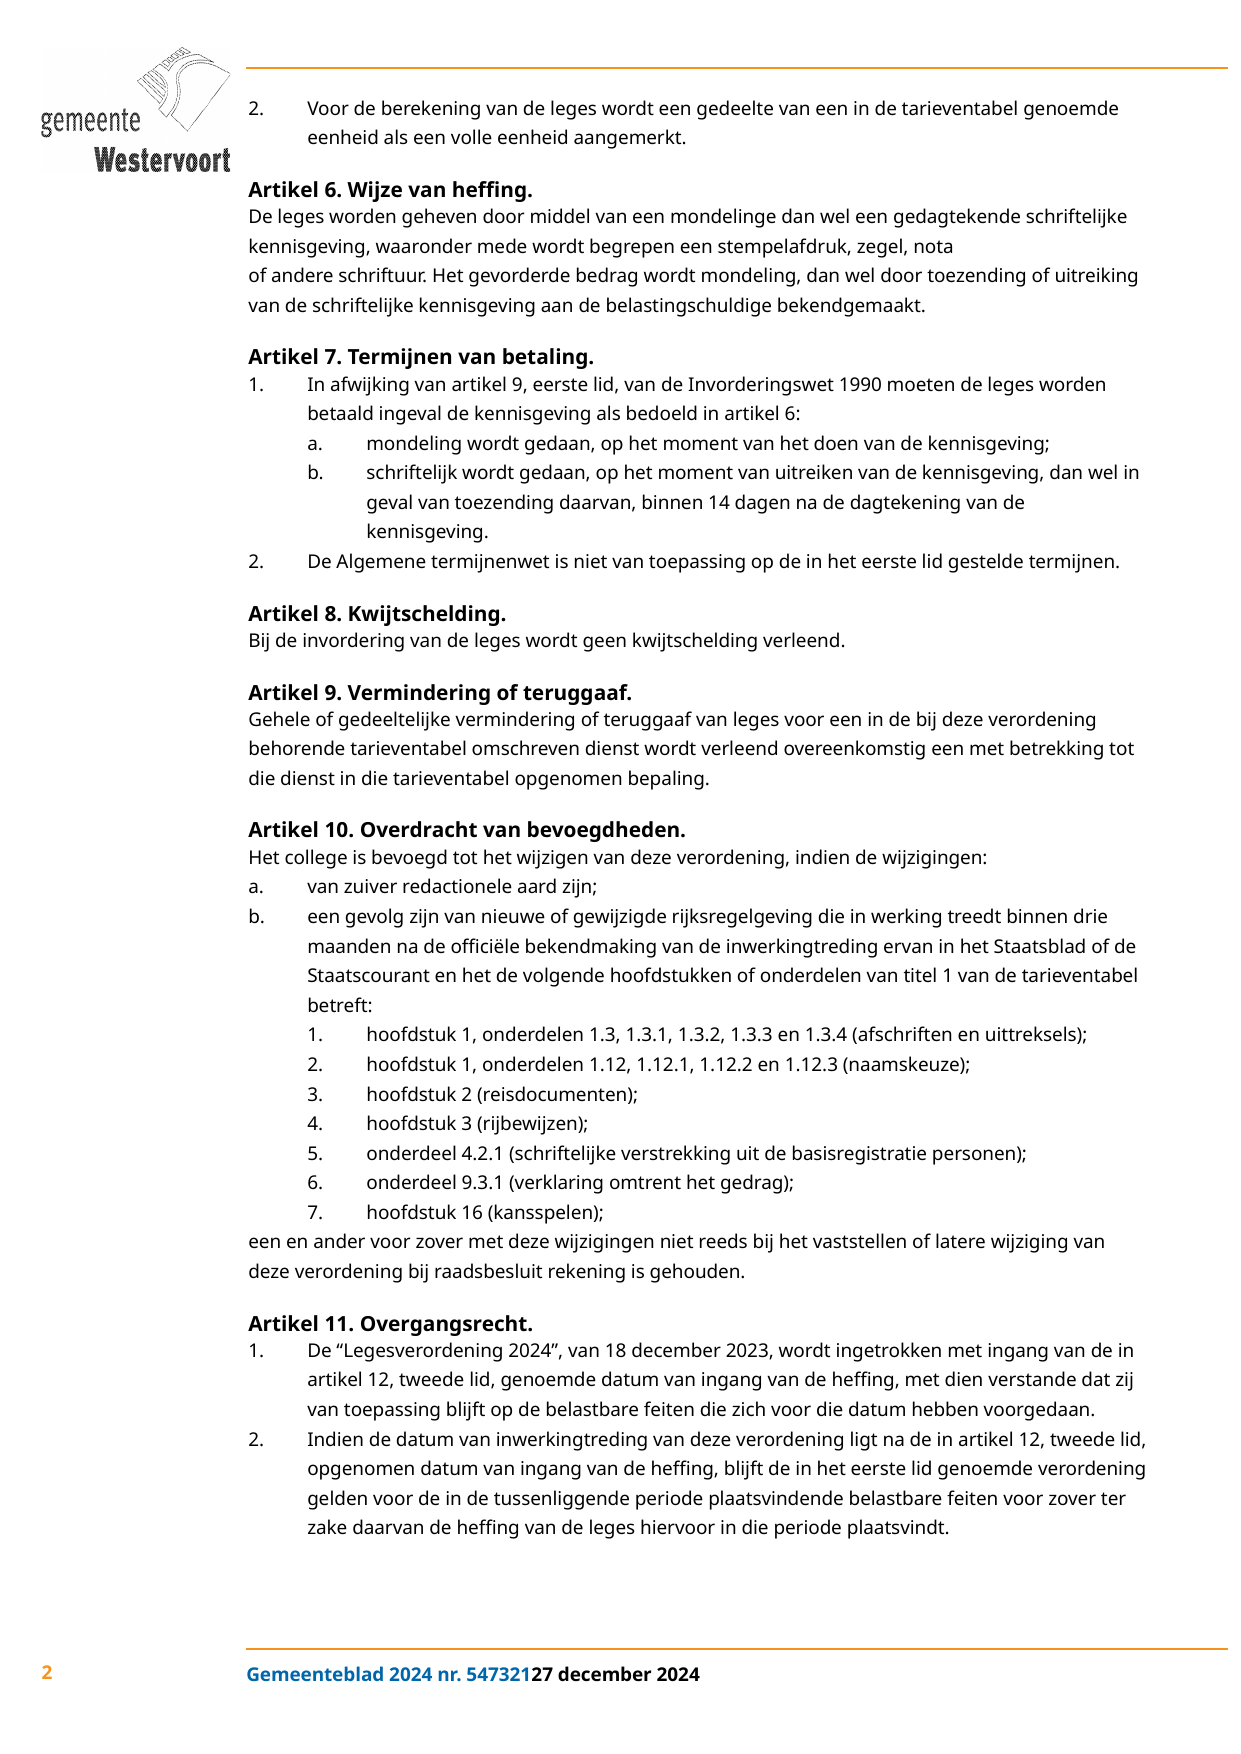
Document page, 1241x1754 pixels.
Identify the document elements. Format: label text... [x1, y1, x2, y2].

text Artikel 8. Kwijtschelding. [248, 599, 1152, 627]
text Artikel 6. Wijze van heffing. [248, 175, 1152, 203]
text of andere schriftuur. Het gevorderde bedrag wordt mondeling, dan wel door toezending of uitreiking van de schriftelijke kennisgeving aan de belastingschuldige bekendgemaakt. [248, 262, 1152, 318]
list hoofdstuk 3 (rijbewijzen); [307, 1110, 1152, 1136]
list onderdeel 9.3.1 (verklaring omtrent het gedrag); [307, 1169, 1152, 1195]
text Artikel 9. Vermindering of teruggaaf. [248, 678, 1152, 706]
text Het college is bevoegd tot het wijzigen van deze verordening, indien de wijzigingen: [248, 844, 1152, 870]
list een gevolg zijn van nieuwe of gewijzigde rijksregelgeving die in werking treedt binnen drie maanden na de officiële bekendmaking van de inwerkingtreding ervan in het Staatsblad of de Staatscourant en het de volgende hoofdstukken of onderdelen van titel 1 van de tarieventabel betreft: [248, 903, 1152, 1018]
text een en ander voor zover met deze wijzigingen niet reeds bij het vaststellen of latere wijziging van deze verordening bij raadsbesluit rekening is gehouden. [248, 1229, 1152, 1284]
text Gehele of gedeeltelijke vermindering of teruggaaf van leges voor een in de bij deze verordening behorende tarieventabel omschreven dienst wordt verleend overeenkomstig een met betrekking tot die dienst in die tarieventabel opgenomen bepaling. [248, 706, 1152, 791]
text Artikel 7. Termijnen van betaling. [248, 342, 1152, 371]
text Artikel 10. Overdracht van bevoegdheden. [248, 816, 1152, 844]
list De Algemene termijnenwet is niet van toepassing op de in het eerste lid gestelde termijnen. [248, 548, 1152, 574]
list De “Legesverordening 2024”, van 18 december 2023, wordt ingetrokken met ingang van de in artikel 12, tweede lid, genoemde datum van ingang van de heffing, met dien verstande dat zij van toepassing blijft op de belastbare feiten die zich voor die datum hebben voorgedaan. [248, 1337, 1152, 1422]
list hoofdstuk 16 (kansspelen); [307, 1199, 1152, 1225]
list In afwijking van artikel 9, eerste lid, van de Invorderingswet 1990 moeten de leges worden betaald ingeval de kennisgeving als bedoeld in artikel 6: [248, 371, 1152, 426]
text De leges worden geheven door middel van een mondelinge dan wel een gedagtekende schriftelijke kennisgeving, waaronder mede wordt begrepen een stempelafdruk, zegel, nota [248, 203, 1152, 258]
list hoofdstuk 1, onderdelen 1.3, 1.3.1, 1.3.2, 1.3.3 en 1.3.4 (afschriften en uittreksels); [307, 1022, 1152, 1047]
picture [41, 47, 231, 172]
list mondeling wordt gedaan, op het moment van het doen van de kennisgeving; [307, 430, 1152, 456]
list Voor de berekening van de leges wordt een gedeelte van een in de tarieventabel genoemde eenheid als een volle eenheid aangemerkt. [248, 95, 1152, 150]
text Bij de invordering van de leges wordt geen kwijtschelding verleend. [248, 627, 1152, 653]
text Artikel 11. Overgangsrecht. [248, 1309, 1152, 1337]
list onderdeel 4.2.1 (schriftelijke verstrekking uit de basisregistratie personen); [307, 1140, 1152, 1166]
list schriftelijk wordt gedaan, op het moment van uitreiken van de kennisgeving, dan wel in geval van toezending daarvan, binnen 14 dagen na de dagtekening van de kennisgeving. [307, 459, 1152, 544]
list van zuiver redactionele aard zijn; [248, 874, 1152, 899]
list hoofdstuk 1, onderdelen 1.12, 1.12.1, 1.12.2 en 1.12.3 (naamskeuze); [307, 1051, 1152, 1077]
list hoofdstuk 2 (reisdocumenten); [307, 1081, 1152, 1106]
list Indien de datum van inwerkingtreding van deze verordening ligt na de in artikel 12, tweede lid, opgenomen datum van ingang van de heffing, blijft de in het eerste lid genoemde verordening gelden voor de in de tussenliggende periode plaatsvindende belastbare feiten voor zover ter zake daarvan de heffing van de leges hiervoor in die periode plaatsvindt. [248, 1426, 1152, 1540]
